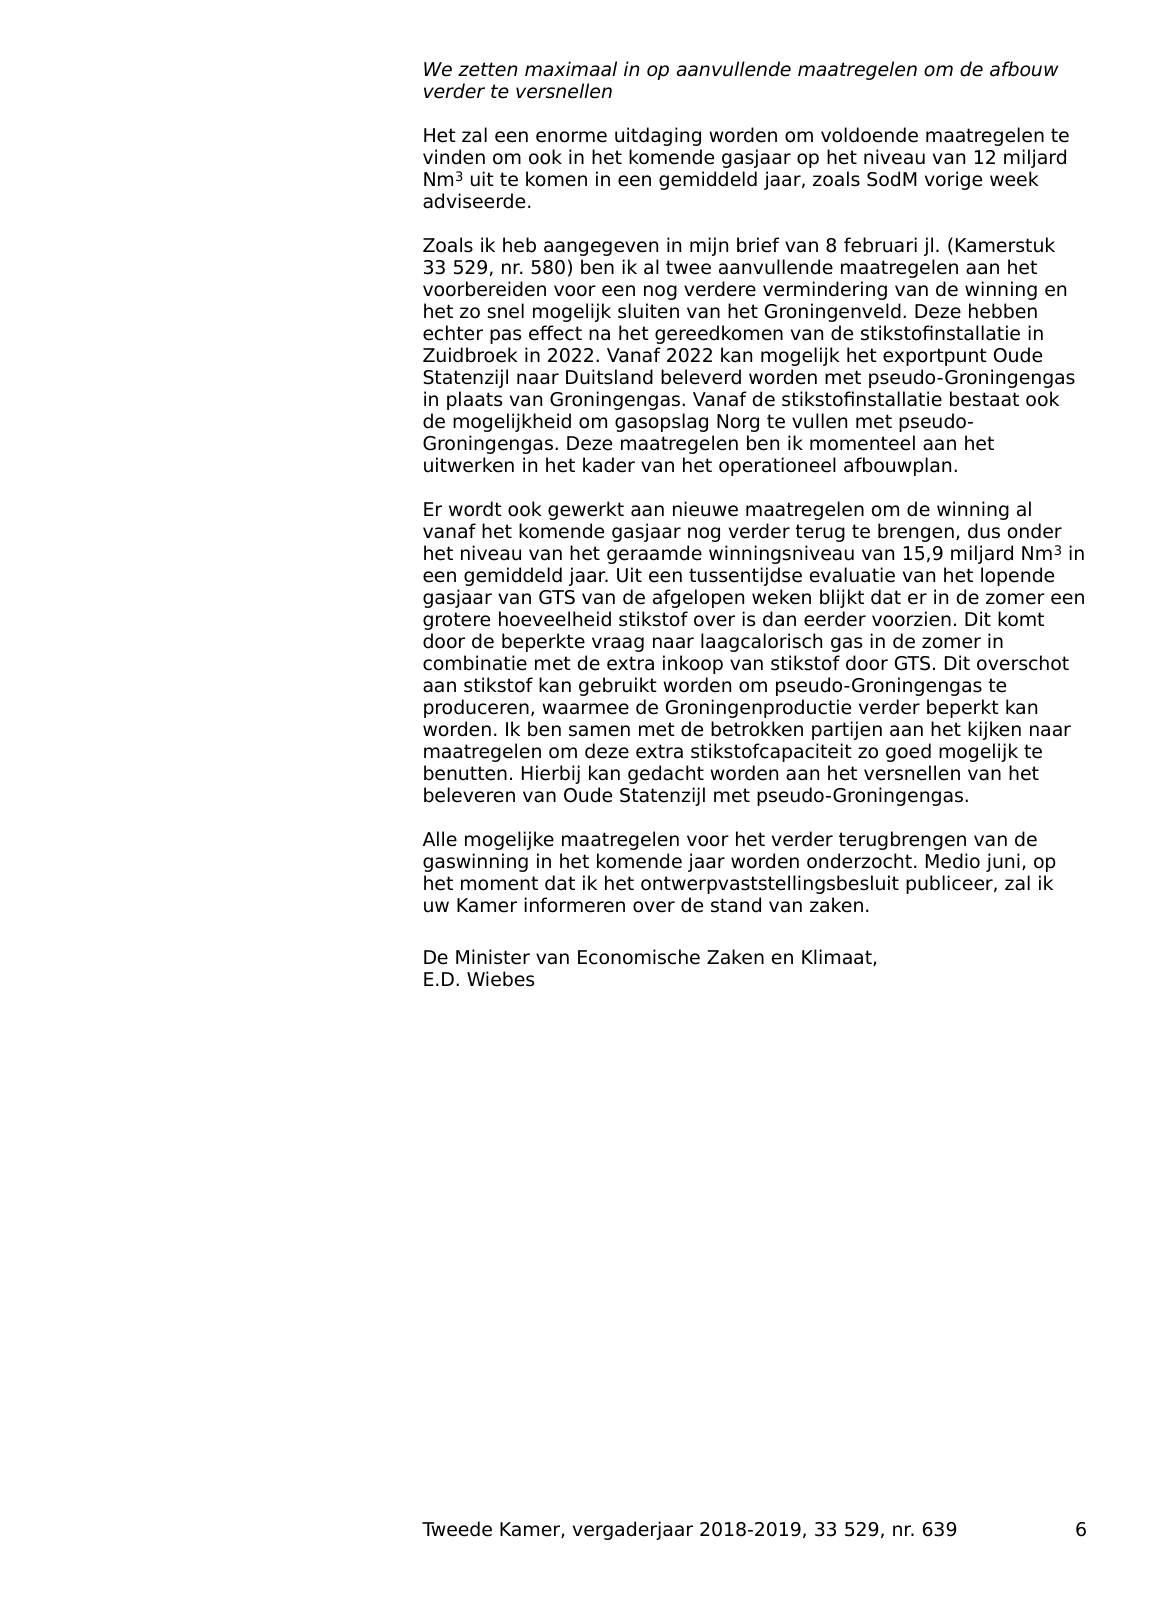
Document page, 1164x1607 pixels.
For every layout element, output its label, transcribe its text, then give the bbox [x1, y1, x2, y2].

text De Minister van Economische Zaken en Klimaat, E.D. Wiebes [422, 947, 1087, 991]
subtitle We zetten maximaal in op aanvullende maatregelen om de afbouw verder te versnellen [422, 59, 1087, 103]
text Het zal een enorme uitdaging worden om voldoende maatregelen te vinden om ook in het komende gasjaar op het niveau van 12 miljard Nm3 uit te komen in een gemiddeld jaar, zoals SodM vorige week adviseerde. [422, 125, 1087, 213]
text Alle mogelijke maatregelen voor het verder terugbrengen van de gaswinning in het komende jaar worden onderzocht. Medio juni, op het moment dat ik het ontwerpvaststellingsbesluit publiceer, zal ik uw Kamer informeren over de stand van zaken. [422, 829, 1087, 917]
text Er wordt ook gewerkt aan nieuwe maatregelen om de winning al vanaf het komende gasjaar nog verder terug te brengen, dus onder het niveau van het geraamde winningsniveau van 15,9 miljard Nm3 in een gemiddeld jaar. Uit een tussentijdse evaluatie van het lopende gasjaar van GTS van de afgelopen weken blijkt dat er in de zomer een grotere hoeveelheid stikstof over is dan eerder voorzien. Dit komt door de beperkte vraag naar laagcalorisch gas in de zomer in combinatie met de extra inkoop van stikstof door GTS. Dit overschot aan stikstof kan gebruikt worden om pseudo-Groningengas te produceren, waarmee de Groningenproductie verder beperkt kan worden. Ik ben samen met de betrokken partijen aan het kijken naar maatregelen om deze extra stikstofcapaciteit zo goed mogelijk te benutten. Hierbij kan gedacht worden aan het versnellen van het beleveren van Oude Statenzijl met pseudo-Groningengas. [422, 499, 1087, 807]
text Zoals ik heb aangegeven in mijn brief van 8 februari jl. (Kamerstuk 33 529, nr. 580) ben ik al twee aanvullende maatregelen aan het voorbereiden voor een nog verdere vermindering van de winning en het zo snel mogelijk sluiten van het Groningenveld. Deze hebben echter pas effect na het gereedkomen van de stikstofinstallatie in Zuidbroek in 2022. Vanaf 2022 kan mogelijk het exportpunt Oude Statenzijl naar Duitsland beleverd worden met pseudo-Groningengas in plaats van Groningengas. Vanaf de stikstofinstallatie bestaat ook de mogelijkheid om gasopslag Norg te vullen met pseudo-Groningengas. Deze maatregelen ben ik momenteel aan het uitwerken in het kader van het operationeel afbouwplan. [422, 235, 1087, 477]
